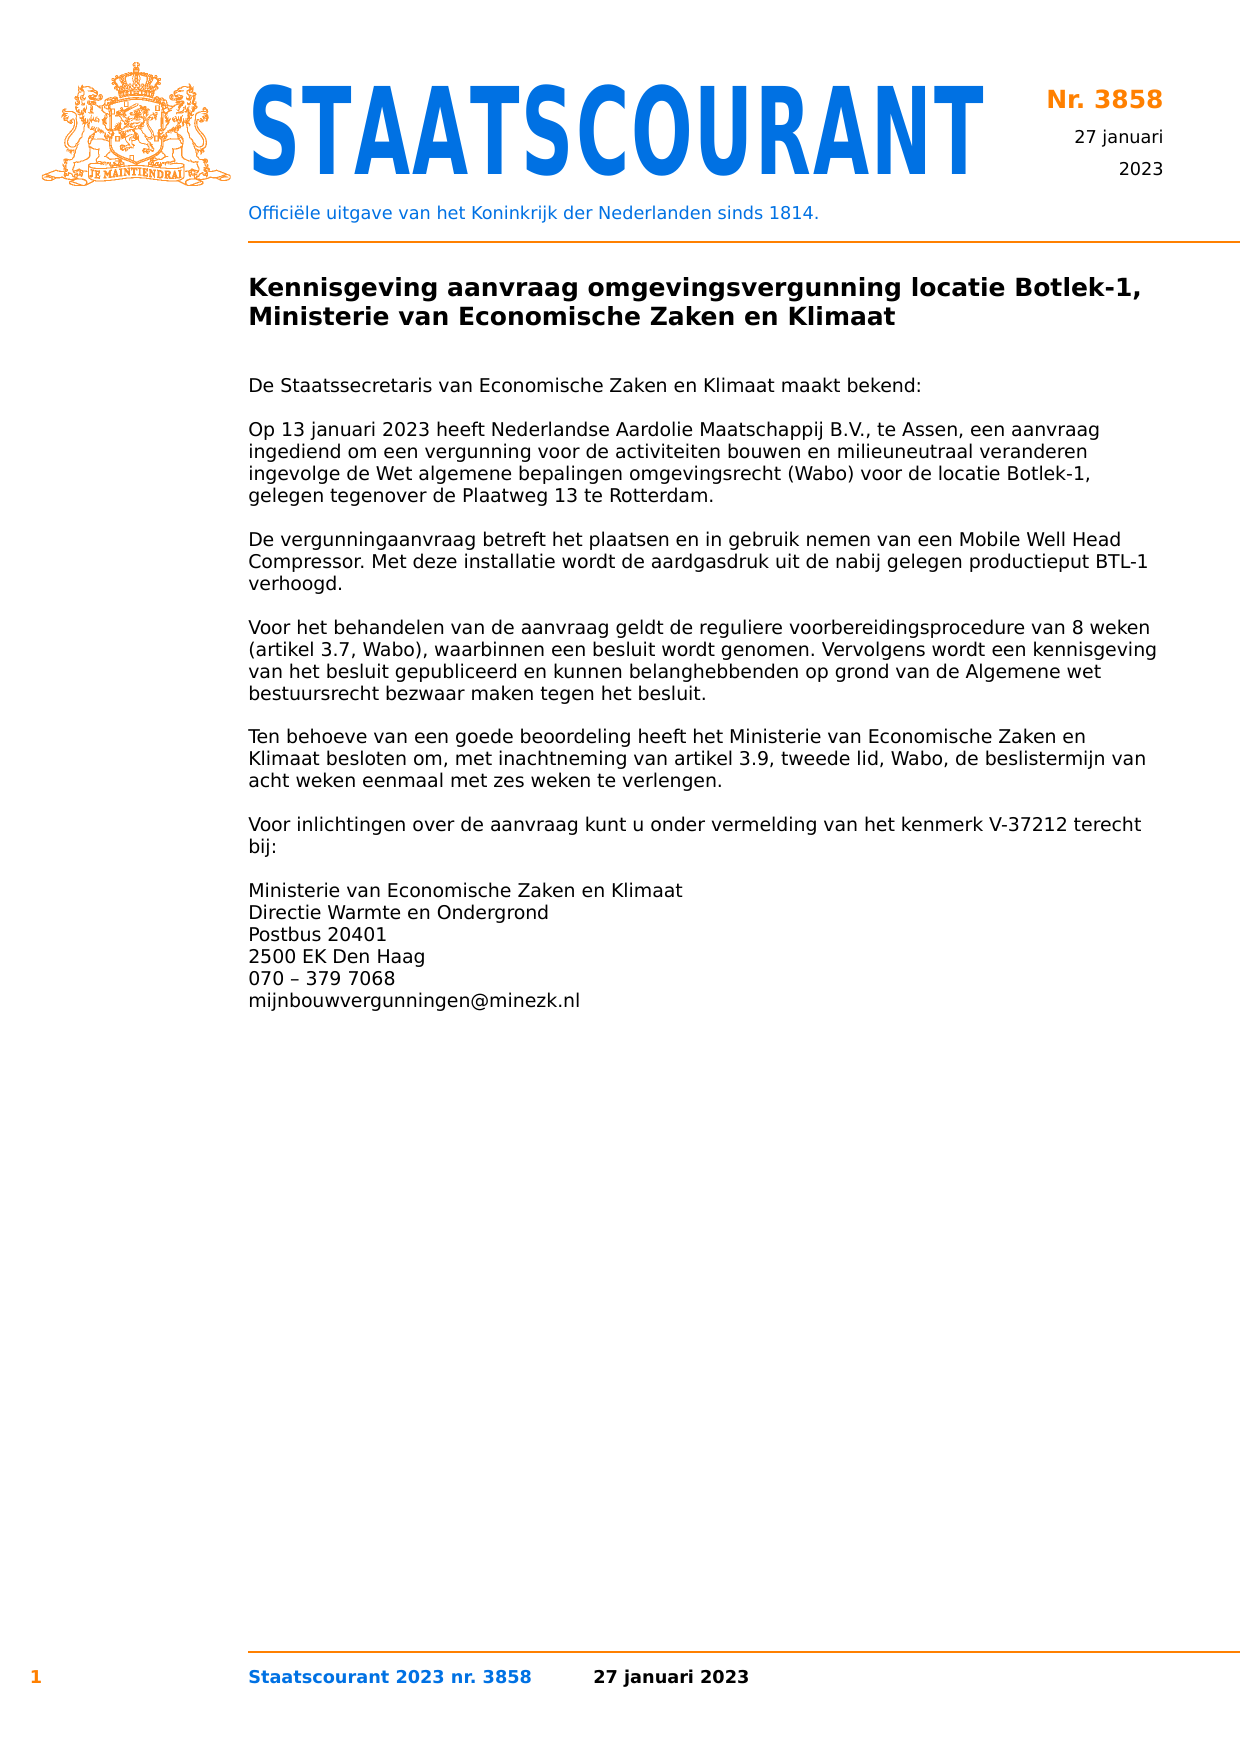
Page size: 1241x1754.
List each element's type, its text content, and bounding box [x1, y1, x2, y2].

text Directie Warmte en Ondergrond [248, 902, 1163, 924]
table_cell 2023 [998, 153, 1240, 203]
text De vergunningaanvraag betreft het plaatsen en in gebruik nemen van een Mobile Well Head Compressor. Met deze installatie wordt de aardgasdruk uit de nabij gelegen productieput BTL-1 verhoogd. [248, 529, 1163, 595]
text Ministerie van Economische Zaken en Klimaat [248, 880, 1163, 902]
text 070 – 379 7068 [248, 968, 1163, 990]
table_cell Officiële uitgave van het Koninkrijk der Nederlanden sinds 1814. [248, 203, 1240, 241]
text Voor inlichtingen over de aanvraag kunt u onder vermelding van het kenmerk V-37212 terecht bij: [248, 814, 1163, 858]
text Op 13 januari 2023 heeft Nederlandse Aardolie Maatschappij B.V., te Assen, een aanvraag ingediend om een vergunning voor de activiteiten bouwen en milieuneutraal veranderen ingevolge de Wet algemene bepalingen omgevingsrecht (Wabo) voor de locatie Botlek-1, gelegen tegenover de Plaatweg 13 te Rotterdam. [248, 419, 1163, 507]
picture [41, 62, 231, 186]
text De Staatssecretaris van Economische Zaken en Klimaat maakt bekend: [248, 375, 1163, 397]
table_header STAATSCOURANT [248, 62, 998, 203]
text Voor het behandelen van de aanvraag geldt de reguliere voorbereidingsprocedure van 8 weken (artikel 3.7, Wabo), waarbinnen een besluit wordt genomen. Vervolgens wordt een kennisgeving van het besluit gepubliceerd en kunnen belanghebbenden op grond van de Algemene wet bestuursrecht bezwaar maken tegen het besluit. [248, 617, 1163, 704]
subtitle Kennisgeving aanvraag omgevingsvergunning locatie Botlek-1, Ministerie van Economische Zaken en Klimaat [248, 273, 1163, 331]
text mijnbouwvergunningen@minezk.nl [248, 990, 1163, 1012]
table_cell 27 januari [998, 121, 1240, 153]
text 2500 EK Den Haag [248, 946, 1163, 968]
text Postbus 20401 [248, 924, 1163, 946]
text Ten behoeve van een goede beoordeling heeft het Ministerie van Economische Zaken en Klimaat besloten om, met inachtneming van artikel 3.9, tweede lid, Wabo, de beslistermijn van acht weken eenmaal met zes weken te verlengen. [248, 726, 1163, 792]
table_header Nr. 3858 [998, 62, 1240, 121]
table_header [25, 62, 248, 241]
